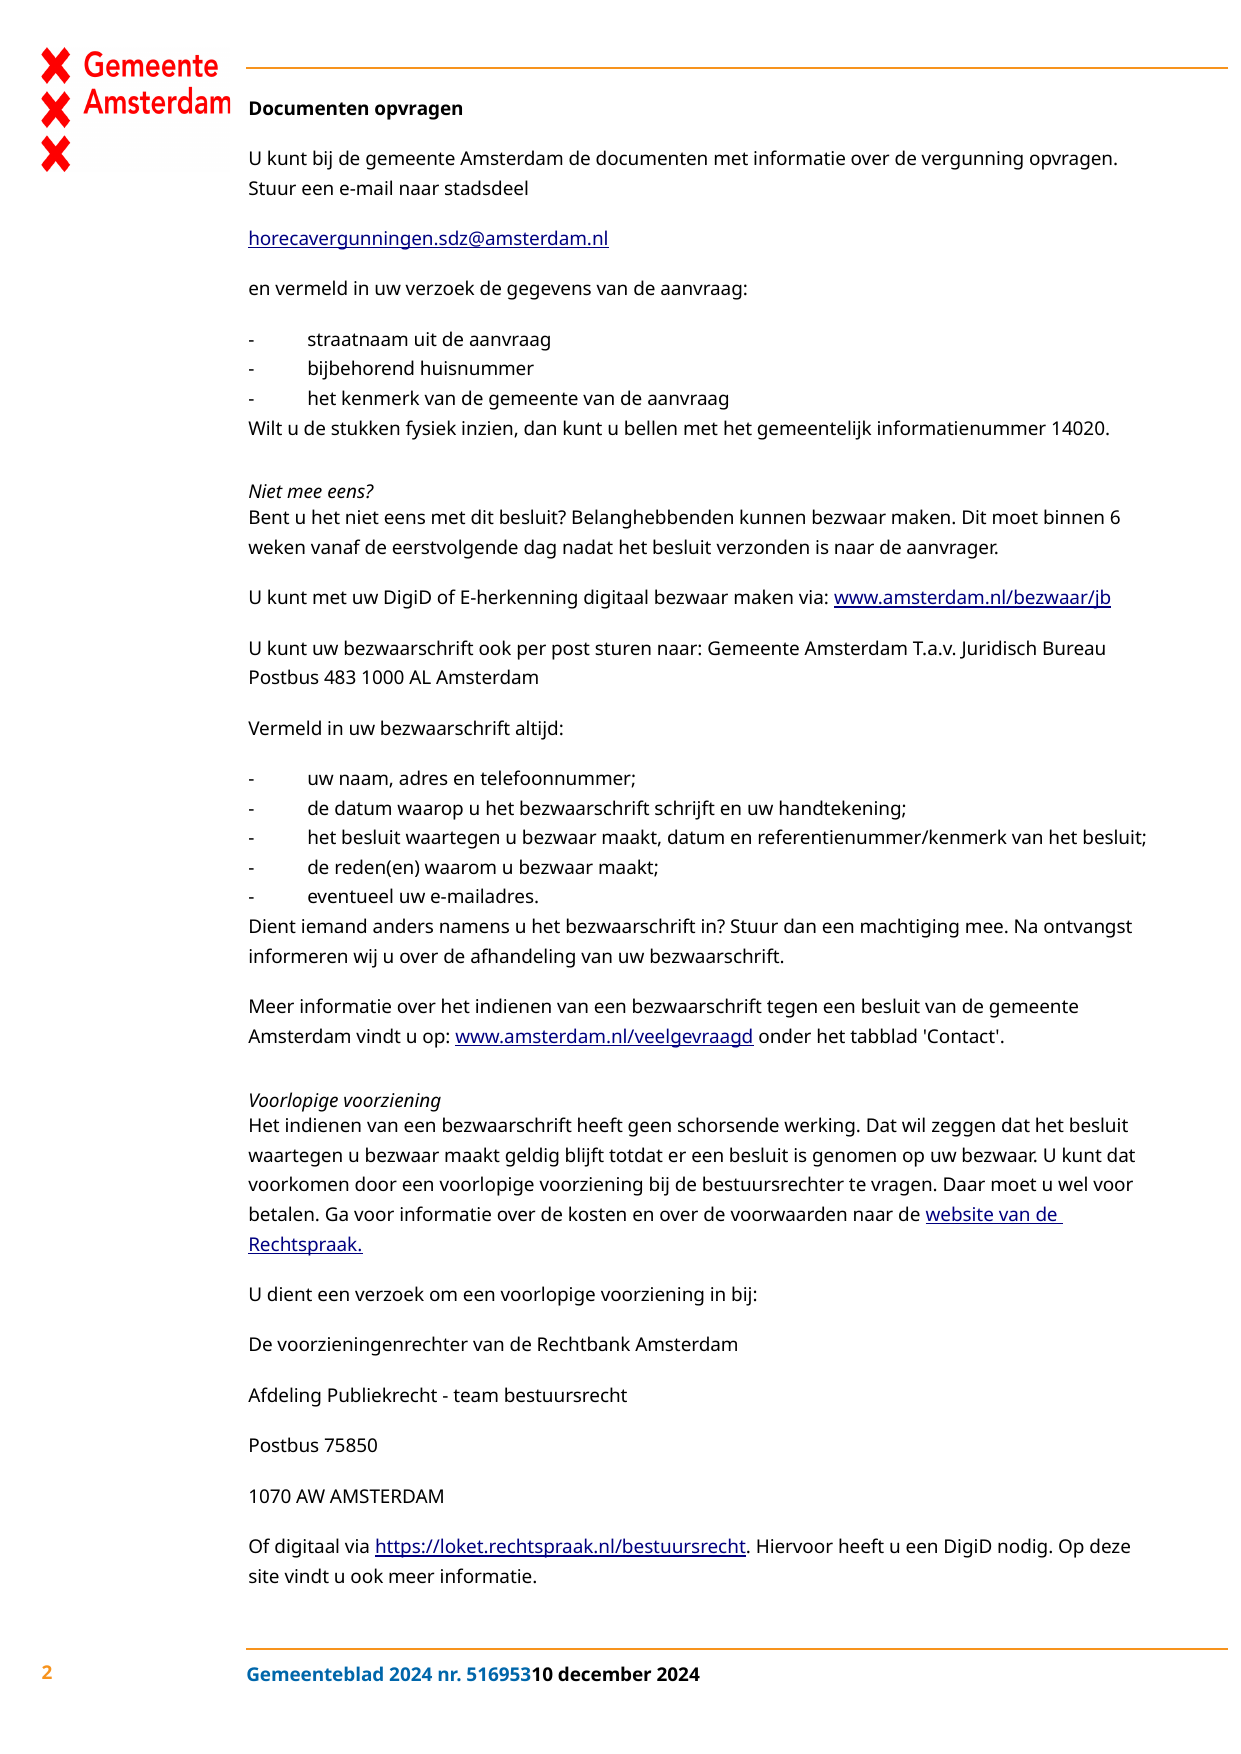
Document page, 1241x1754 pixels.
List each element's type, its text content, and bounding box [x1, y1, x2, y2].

list eventueel uw e-mailadres. [248, 884, 1152, 909]
list de datum waarop u het bezwaarschrift schrijft en uw handtekening; [248, 795, 1152, 821]
text Afdeling Publiekrecht - team bestuursrecht [248, 1382, 1152, 1408]
text Niet mee eens? [248, 479, 1152, 504]
text Of digitaal via https://loket.rechtspraak.nl/bestuursrecht. Hiervoor heeft u een DigiD nodig. Op deze site vindt u ook meer informatie. [248, 1533, 1152, 1589]
text U kunt bij de gemeente Amsterdam de documenten met informatie over de vergunning opvragen. Stuur een e-mail naar stadsdeel [248, 145, 1152, 201]
list het kenmerk van de gemeente van de aanvraag [248, 385, 1152, 411]
text Vermeld in uw bezwaarschrift altijd: [248, 715, 1152, 741]
text U dient een verzoek om een voorlopige voorziening in bij: [248, 1281, 1152, 1307]
list uw naam, adres en telefoonnummer; [248, 765, 1152, 791]
text Voorlopige voorziening [248, 1087, 1152, 1112]
text Bent u het niet eens met dit besluit? Belanghebbenden kunnen bezwaar maken. Dit moet binnen 6 weken vanaf de eerstvolgende dag nadat het besluit verzonden is naar de aanvrager. [248, 504, 1152, 560]
text Het indienen van een bezwaarschrift heeft geen schorsende werking. Dat wil zeggen dat het besluit waartegen u bezwaar maakt geldig blijft totdat er een besluit is genomen op uw bezwaar. U kunt dat voorkomen door een voorlopige voorziening bij de bestuursrechter te vragen. Daar moet u wel voor betalen. Ga voor informatie over de kosten en over de voorwaarden naar de website van de Rechtspraak. [248, 1112, 1152, 1257]
text Documenten opvragen [248, 95, 1152, 121]
text en vermeld in uw verzoek de gegevens van de aanvraag: [248, 276, 1152, 301]
list straatnaam uit de aanvraag [248, 326, 1152, 352]
list de reden(en) waarom u bezwaar maakt; [248, 854, 1152, 880]
text 1070 AW AMSTERDAM [248, 1483, 1152, 1509]
text horecavergunningen.sdz@amsterdam.nl [248, 225, 1152, 251]
picture [41, 47, 231, 172]
text Meer informatie over het indienen van een bezwaarschrift tegen een besluit van de gemeente Amsterdam vindt u op: www.amsterdam.nl/veelgevraagd onder het tabblad 'Contact'. [248, 993, 1152, 1048]
list het besluit waartegen u bezwaar maakt, datum en referentienummer/kenmerk van het besluit; [248, 824, 1152, 850]
text Wilt u de stukken fysiek inzien, dan kunt u bellen met het gemeentelijk informatienummer 14020. [248, 415, 1152, 441]
text U kunt met uw DigiD of E-herkenning digitaal bezwaar maken via: www.amsterdam.nl/bezwaar/jb [248, 584, 1152, 610]
text U kunt uw bezwaarschrift ook per post sturen naar: Gemeente Amsterdam T.a.v. Juridisch Bureau Postbus 483 1000 AL Amsterdam [248, 635, 1152, 690]
text Dient iemand anders namens u het bezwaarschrift in? Stuur dan een machtiging mee. Na ontvangst informeren wij u over de afhandeling van uw bezwaarschrift. [248, 913, 1152, 968]
text Postbus 75850 [248, 1432, 1152, 1458]
text De voorzieningenrechter van de Rechtbank Amsterdam [248, 1332, 1152, 1357]
list bijbehorend huisnummer [248, 356, 1152, 381]
